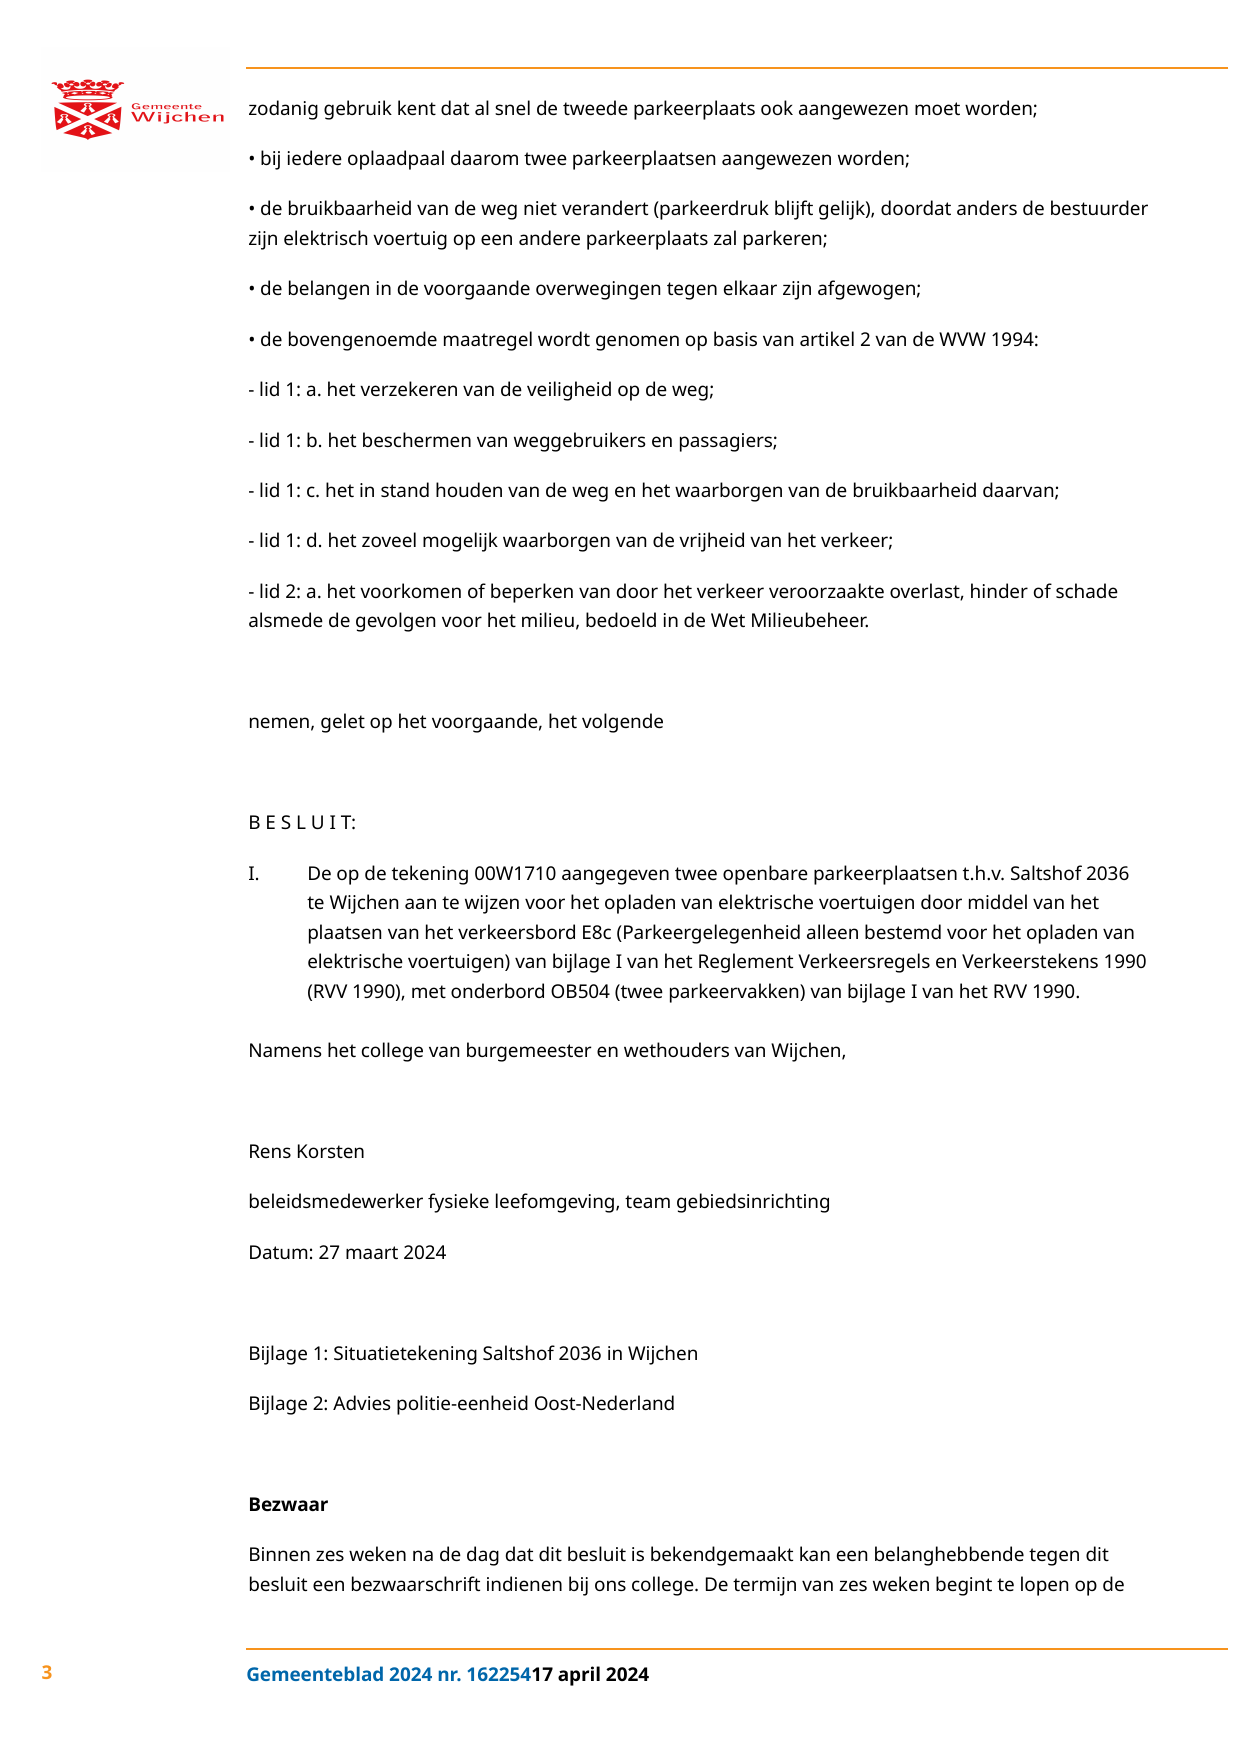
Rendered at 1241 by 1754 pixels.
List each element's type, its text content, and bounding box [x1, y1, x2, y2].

text Bijlage 1: Situatietekening Saltshof 2036 in Wijchen [248, 1340, 1152, 1366]
text - lid 1: b. het beschermen van weggebruikers en passagiers; [248, 427, 1152, 453]
text nemen, gelet op het voorgaande, het volgende [248, 708, 1152, 734]
text • de bruikbaarheid van de weg niet verandert (parkeerdruk blijft gelijk), doordat anders de bestuurder zijn elektrisch voertuig op een andere parkeerplaats zal parkeren; [248, 196, 1152, 251]
text • de belangen in de voorgaande overwegingen tegen elkaar zijn afgewogen; [248, 276, 1152, 301]
text Namens het college van burgemeester en wethouders van Wijchen, [248, 1037, 1152, 1063]
text B E S L U I T: [248, 809, 1152, 835]
list De op de tekening 00W1710 aangegeven twee openbare parkeerplaatsen t.h.v. Saltshof 2036 te Wijchen aan te wijzen voor het opladen van elektrische voertuigen door middel van het plaatsen van het verkeersbord E8c (Parkeergelegenheid alleen bestemd voor het opladen van elektrische voertuigen) van bijlage I van het Reglement Verkeersregels en Verkeerstekens 1990 (RVV 1990), met onderbord OB504 (twee parkeervakken) van bijlage I van het RVV 1990. [248, 860, 1152, 1004]
text - lid 1: d. het zoveel mogelijk waarborgen van de vrijheid van het verkeer; [248, 528, 1152, 553]
text - lid 1: c. het in stand houden van de weg en het waarborgen van de bruikbaarheid daarvan; [248, 477, 1152, 503]
text Bezwaar [248, 1491, 1152, 1517]
text - lid 1: a. het verzekeren van de veiligheid op de weg; [248, 376, 1152, 402]
text Rens Korsten [248, 1138, 1152, 1164]
text • de bovengenoemde maatregel wordt genomen op basis van artikel 2 van de WVW 1994: [248, 326, 1152, 352]
picture [41, 47, 231, 172]
text Bijlage 2: Advies politie-eenheid Oost-Nederland [248, 1390, 1152, 1416]
text beleidsmedewerker fysieke leefomgeving, team gebiedsinrichting [248, 1188, 1152, 1214]
text Datum: 27 maart 2024 [248, 1239, 1152, 1265]
text • bij iedere oplaadpaal daarom twee parkeerplaatsen aangewezen worden; [248, 145, 1152, 171]
text Binnen zes weken na de dag dat dit besluit is bekendgemaakt kan een belanghebbende tegen dit besluit een bezwaarschrift indienen bij ons college. De termijn van zes weken begint te lopen op de [248, 1541, 1152, 1597]
text - lid 2: a. het voorkomen of beperken van door het verkeer veroorzaakte overlast, hinder of schade alsmede de gevolgen voor het milieu, bedoeld in de Wet Milieubeheer. [248, 578, 1152, 633]
text zodanig gebruik kent dat al snel de tweede parkeerplaats ook aangewezen moet worden; [248, 95, 1152, 121]
